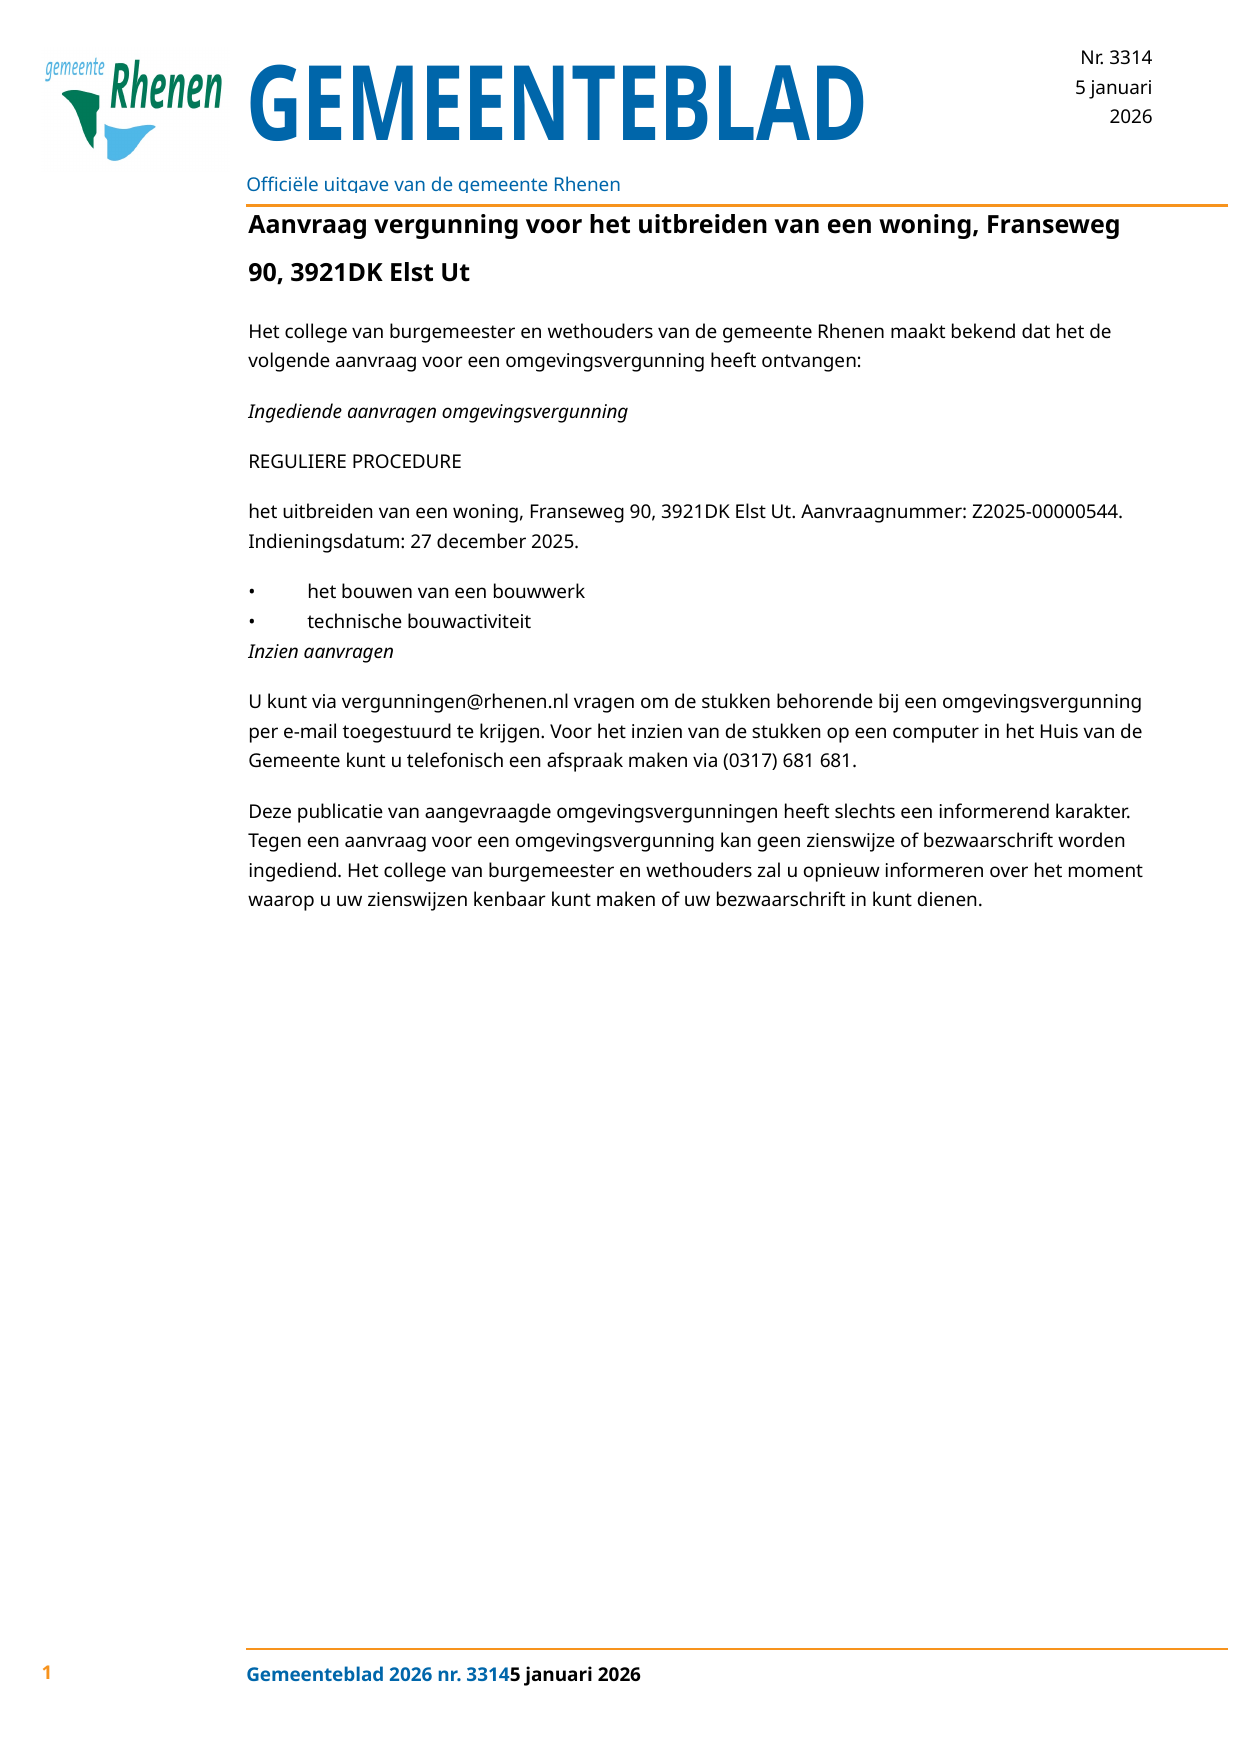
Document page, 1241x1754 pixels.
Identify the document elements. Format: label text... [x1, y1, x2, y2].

text het uitbreiden van een woning, Franseweg 90, 3921DK Elst Ut. Aanvraagnummer: Z2025-00000544. Indieningsdatum: 27 december 2025. [248, 499, 1152, 554]
text Aanvraag vergunning voor het uitbreiden van een woning, Franseweg 90, 3921DK Elst Ut [248, 207, 1152, 288]
list technische bouwactiviteit [248, 608, 1152, 634]
text Inzien aanvragen [248, 638, 1152, 664]
text Het college van burgemeester en wethouders van de gemeente Rhenen maakt bekend dat het de volgende aanvraag voor een omgevingsvergunning heeft ontvangen: [248, 318, 1152, 373]
text Deze publicatie van aangevraagde omgevingsvergunningen heeft slechts een informerend karakter. Tegen een aanvraag voor een omgevingsvergunning kan geen zienswijze of bezwaarschrift worden ingediend. Het college van burgemeester en wethouders zal u opnieuw informeren over het moment waarop u uw zienswijzen kenbaar kunt maken of uw bezwaarschrift in kunt dienen. [248, 798, 1152, 912]
picture [41, 47, 231, 172]
text REGULIERE PROCEDURE [248, 448, 1152, 474]
text Ingediende aanvragen omgevingsvergunning [248, 398, 1152, 424]
list het bouwen van een bouwwerk [248, 579, 1152, 604]
text U kunt via vergunningen@rhenen.nl vragen om de stukken behorende bij een omgevingsvergunning per e-mail toegestuurd te krijgen. Voor het inzien van de stukken op een computer in het Huis van de Gemeente kunt u telefonisch een afspraak maken via (0317) 681 681. [248, 688, 1152, 773]
